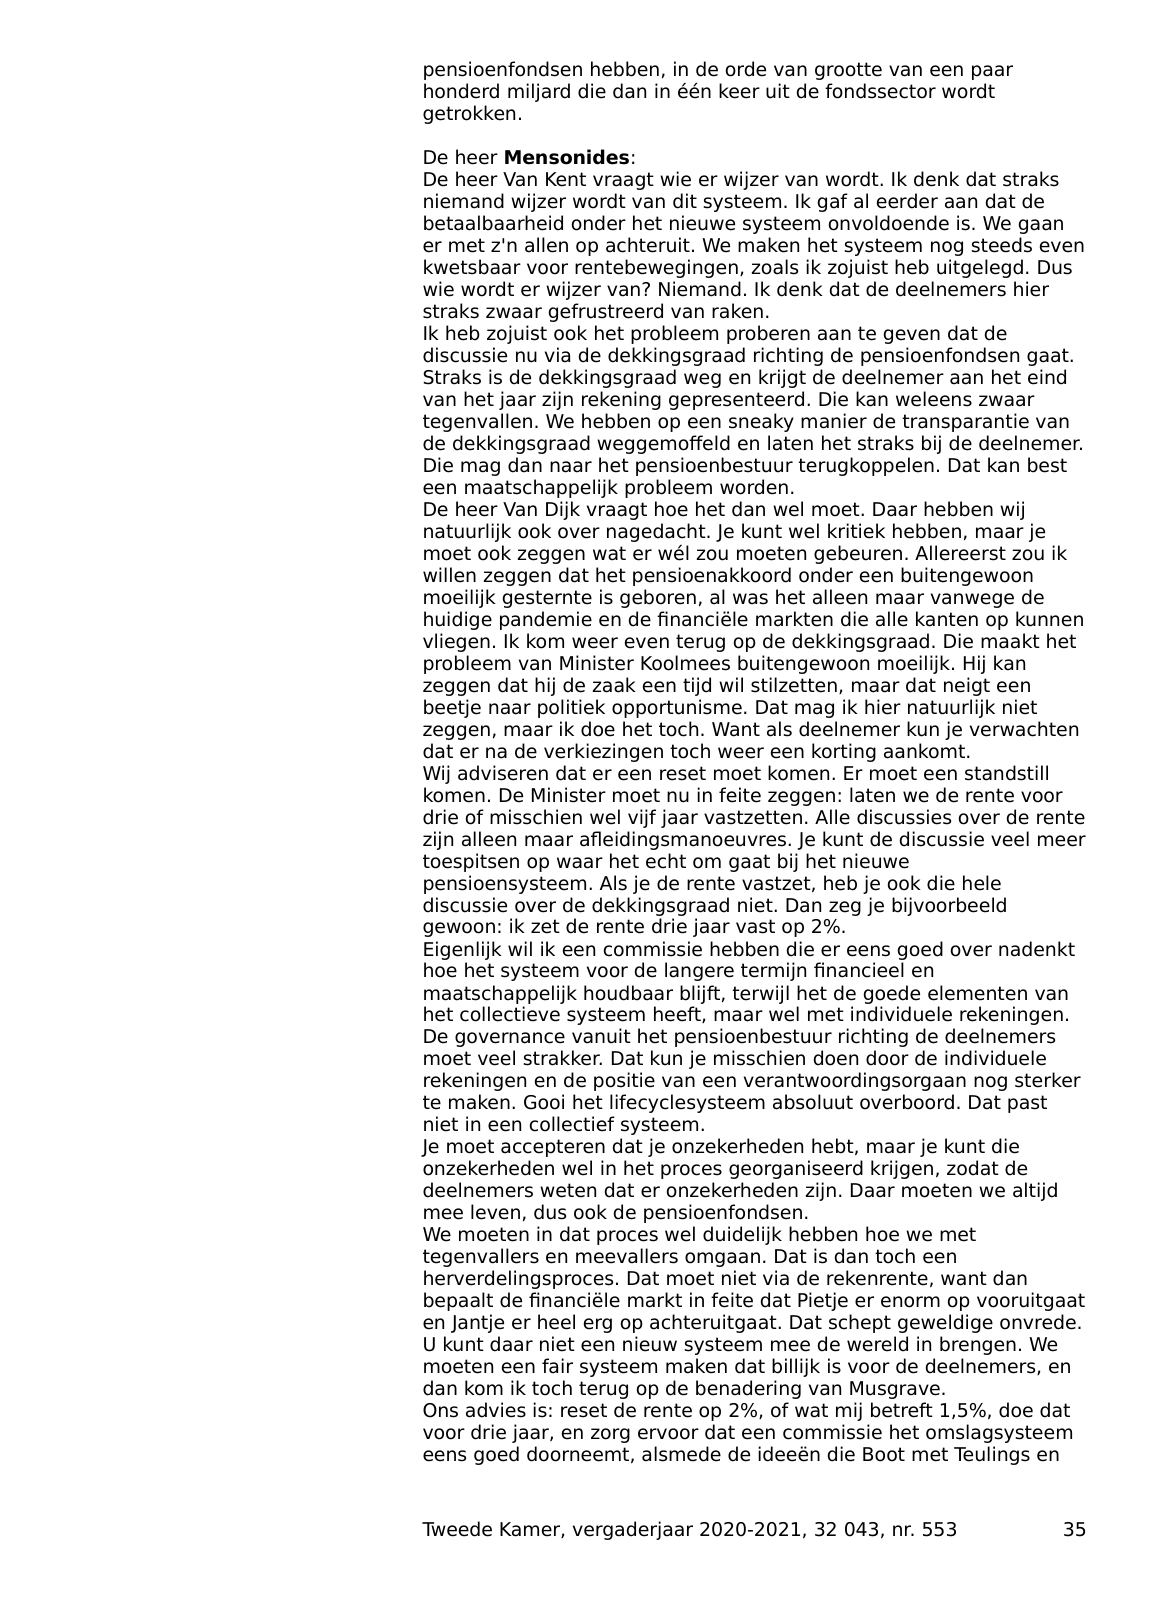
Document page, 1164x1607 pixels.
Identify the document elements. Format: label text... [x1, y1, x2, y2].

text Wij adviseren dat er een reset moet komen. Er moet een standstill komen. De Minister moet nu in feite zeggen: laten we de rente voor drie of misschien wel vijf jaar vastzetten. Alle discussies over de rente zijn alleen maar afleidingsmanoeuvres. Je kunt de discussie veel meer toespitsen op waar het echt om gaat bij het nieuwe pensioensysteem. Als je de rente vastzet, heb je ook die hele discussie over de dekkingsgraad niet. Dan zeg je bijvoorbeeld gewoon: ik zet de rente drie jaar vast op 2%. [422, 763, 1087, 938]
text Eigenlijk wil ik een commissie hebben die er eens goed over nadenkt hoe het systeem voor de langere termijn financieel en maatschappelijk houdbaar blijft, terwijl het de goede elementen van het collectieve systeem heeft, maar wel met individuele rekeningen. De governance vanuit het pensioenbestuur richting de deelnemers moet veel strakker. Dat kun je misschien doen door de individuele rekeningen en de positie van een verantwoordingsorgaan nog sterker te maken. Gooi het lifecyclesysteem absoluut overboord. Dat past niet in een collectief systeem. [422, 938, 1087, 1136]
text De heer Van Dijk vraagt hoe het dan wel moet. Daar hebben wij natuurlijk ook over nagedacht. Je kunt wel kritiek hebben, maar je moet ook zeggen wat er wél zou moeten gebeuren. Allereerst zou ik willen zeggen dat het pensioenakkoord onder een buitengewoon moeilijk gesternte is geboren, al was het alleen maar vanwege de huidige pandemie en de financiële markten die alle kanten op kunnen vliegen. Ik kom weer even terug op de dekkingsgraad. Die maakt het probleem van Minister Koolmees buitengewoon moeilijk. Hij kan zeggen dat hij de zaak een tijd wil stilzetten, maar dat neigt een beetje naar politiek opportunisme. Dat mag ik hier natuurlijk niet zeggen, maar ik doe het toch. Want als deelnemer kun je verwachten dat er na de verkiezingen toch weer een korting aankomt. [422, 499, 1087, 763]
text pensioenfondsen hebben, in de orde van grootte van een paar honderd miljard die dan in één keer uit de fondssector wordt getrokken. [422, 59, 1087, 125]
text We moeten in dat proces wel duidelijk hebben hoe we met tegenvallers en meevallers omgaan. Dat is dan toch een herverdelingsproces. Dat moet niet via de rekenrente, want dan bepaalt de financiële markt in feite dat Pietje er enorm op vooruitgaat en Jantje er heel erg op achteruitgaat. Dat schept geweldige onvrede. U kunt daar niet een nieuw systeem mee de wereld in brengen. We moeten een fair systeem maken dat billijk is voor de deelnemers, en dan kom ik toch terug op de benadering van Musgrave. [422, 1224, 1087, 1400]
text Je moet accepteren dat je onzekerheden hebt, maar je kunt die onzekerheden wel in het proces georganiseerd krijgen, zodat de deelnemers weten dat er onzekerheden zijn. Daar moeten we altijd mee leven, dus ook de pensioenfondsen. [422, 1136, 1087, 1224]
text De heer Mensonides: [422, 147, 1087, 169]
text Ik heb zojuist ook het probleem proberen aan te geven dat de discussie nu via de dekkingsgraad richting de pensioenfondsen gaat. Straks is de dekkingsgraad weg en krijgt de deelnemer aan het eind van het jaar zijn rekening gepresenteerd. Die kan weleens zwaar tegenvallen. We hebben op een sneaky manier de transparantie van de dekkingsgraad weggemoffeld en laten het straks bij de deelnemer. Die mag dan naar het pensioenbestuur terugkoppelen. Dat kan best een maatschappelijk probleem worden. [422, 323, 1087, 499]
text Ons advies is: reset de rente op 2%, of wat mij betreft 1,5%, doe dat voor drie jaar, en zorg ervoor dat een commissie het omslagsysteem eens goed doorneemt, alsmede de ideeën die Boot met Teulings en [422, 1400, 1087, 1466]
text De heer Van Kent vraagt wie er wijzer van wordt. Ik denk dat straks niemand wijzer wordt van dit systeem. Ik gaf al eerder aan dat de betaalbaarheid onder het nieuwe systeem onvoldoende is. We gaan er met z'n allen op achteruit. We maken het systeem nog steeds even kwetsbaar voor rentebewegingen, zoals ik zojuist heb uitgelegd. Dus wie wordt er wijzer van? Niemand. Ik denk dat de deelnemers hier straks zwaar gefrustreerd van raken. [422, 169, 1087, 323]
